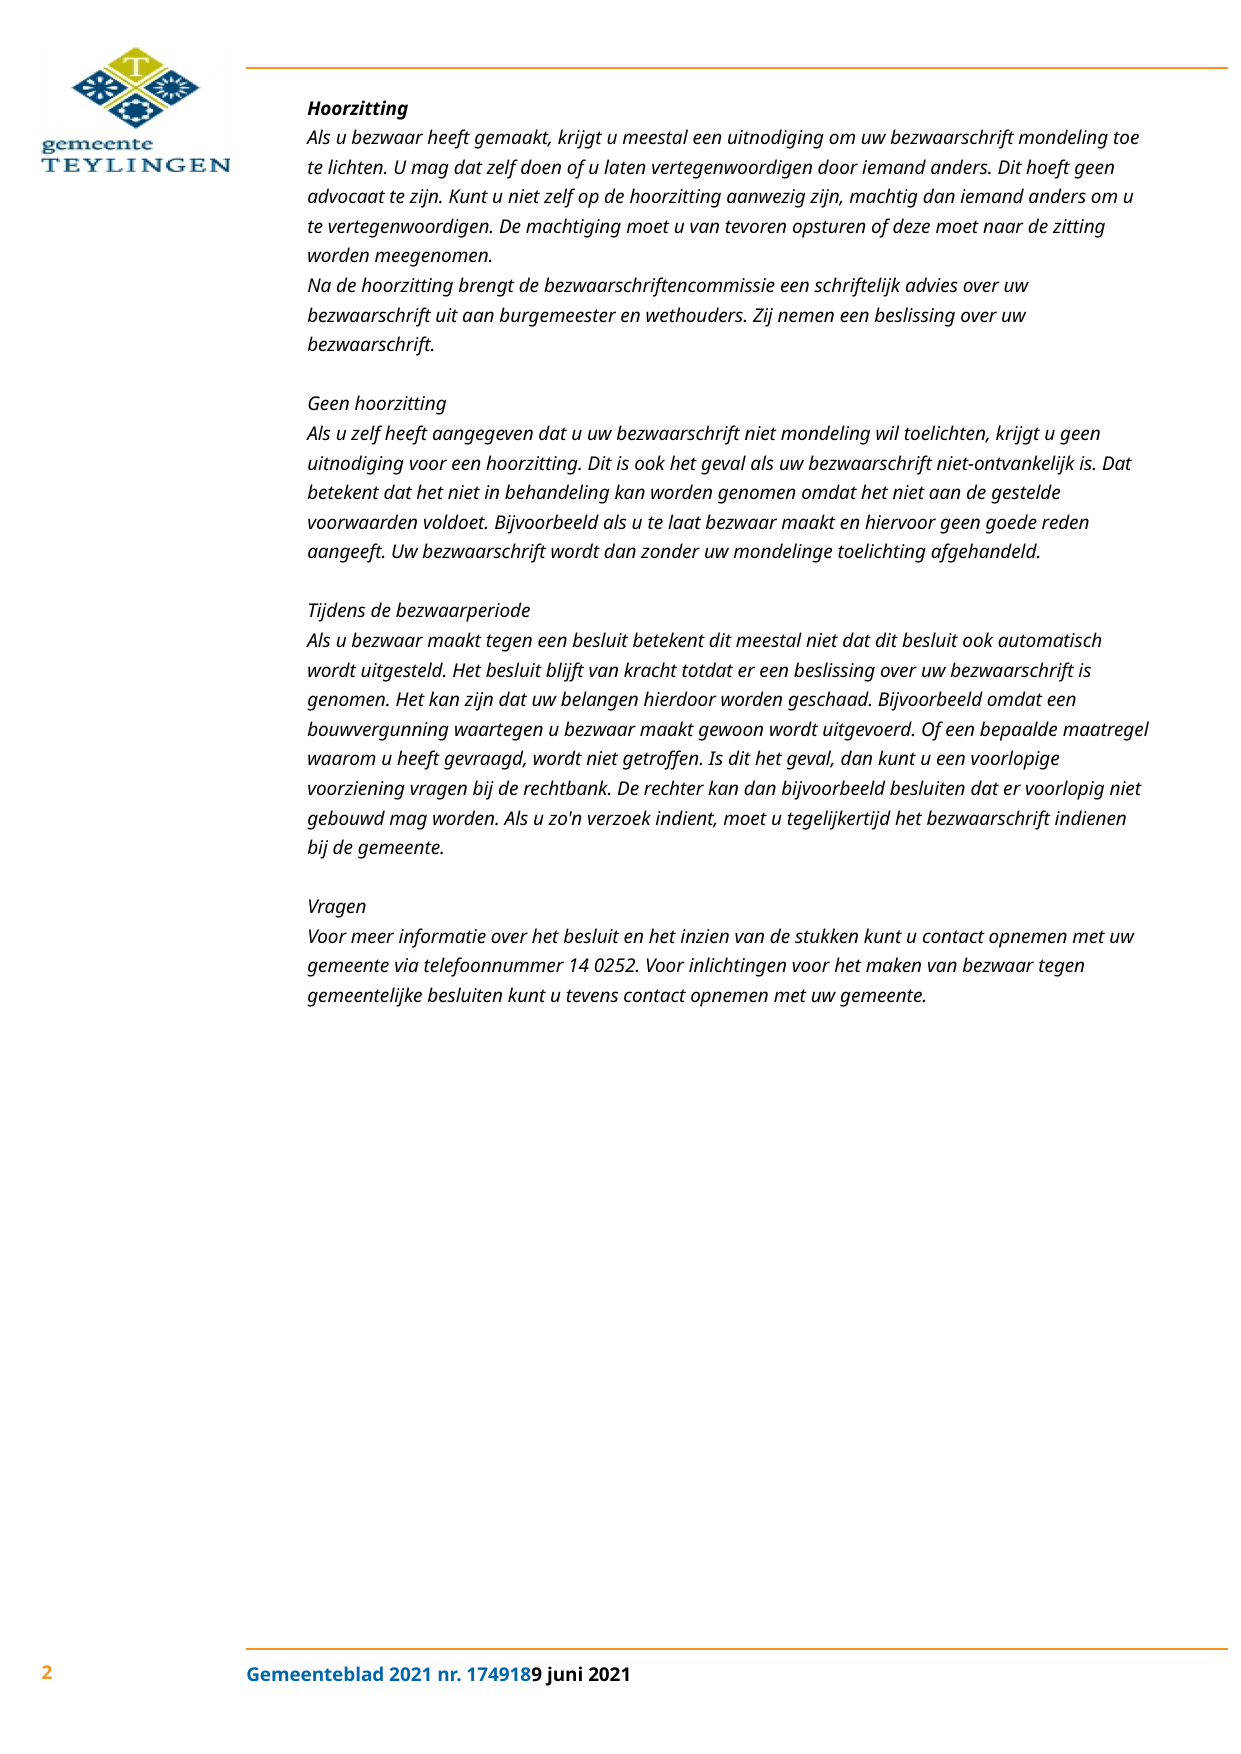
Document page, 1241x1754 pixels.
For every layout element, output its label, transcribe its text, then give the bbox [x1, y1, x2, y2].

list Na de hoorzitting brengt de bezwaarschriftencommissie een schriftelijk advies over uw bezwaarschrift uit aan burgemeester en wethouders. Zij nemen een beslissing over uw bezwaarschrift. [248, 272, 1152, 357]
list Als u bezwaar maakt tegen een besluit betekent dit meestal niet dat dit besluit ook automatisch wordt uitgesteld. Het besluit blijft van kracht totdat er een beslissing over uw bezwaarschrift is genomen. Het kan zijn dat uw belangen hierdoor worden geschaad. Bijvoorbeeld omdat een bouwvergunning waartegen u bezwaar maakt gewoon wordt uitgevoerd. Of een bepaalde maatregel waarom u heeft gevraagd, wordt niet getroffen. Is dit het geval, dan kunt u een voorlopige voorziening vragen bij de rechtbank. De rechter kan dan bijvoorbeeld besluiten dat er voorlopig niet gebouwd mag worden. Als u zo'n verzoek indient, moet u tegelijkertijd het bezwaarschrift indienen bij de gemeente. [248, 627, 1152, 860]
picture [41, 47, 231, 172]
list Vragen [248, 893, 1152, 919]
list Tijdens de bezwaarperiode [248, 598, 1152, 623]
list Voor meer informatie over het besluit en het inzien van de stukken kunt u contact opnemen met uw gemeente via telefoonnummer 14 0252. Voor inlichtingen voor het maken van bezwaar tegen gemeentelijke besluiten kunt u tevens contact opnemen met uw gemeente. [248, 923, 1152, 1008]
list Hoorzitting [248, 95, 1152, 121]
list Als u bezwaar heeft gemaakt, krijgt u meestal een uitnodiging om uw bezwaarschrift mondeling toe te lichten. U mag dat zelf doen of u laten vertegenwoordigen door iemand anders. Dit hoeft geen advocaat te zijn. Kunt u niet zelf op de hoorzitting aanwezig zijn, machtig dan iemand anders om u te vertegenwoordigen. De machtiging moet u van tevoren opsturen of deze moet naar de zitting worden meegenomen. [248, 124, 1152, 268]
list Geen hoorzitting [248, 391, 1152, 416]
list Als u zelf heeft aangegeven dat u uw bezwaarschrift niet mondeling wil toelichten, krijgt u geen uitnodiging voor een hoorzitting. Dit is ook het geval als uw bezwaarschrift niet-ontvankelijk is. Dat betekent dat het niet in behandeling kan worden genomen omdat het niet aan de gestelde voorwaarden voldoet. Bijvoorbeeld als u te laat bezwaar maakt en hiervoor geen goede reden aangeeft. Uw bezwaarschrift wordt dan zonder uw mondelinge toelichting afgehandeld. [248, 420, 1152, 564]
